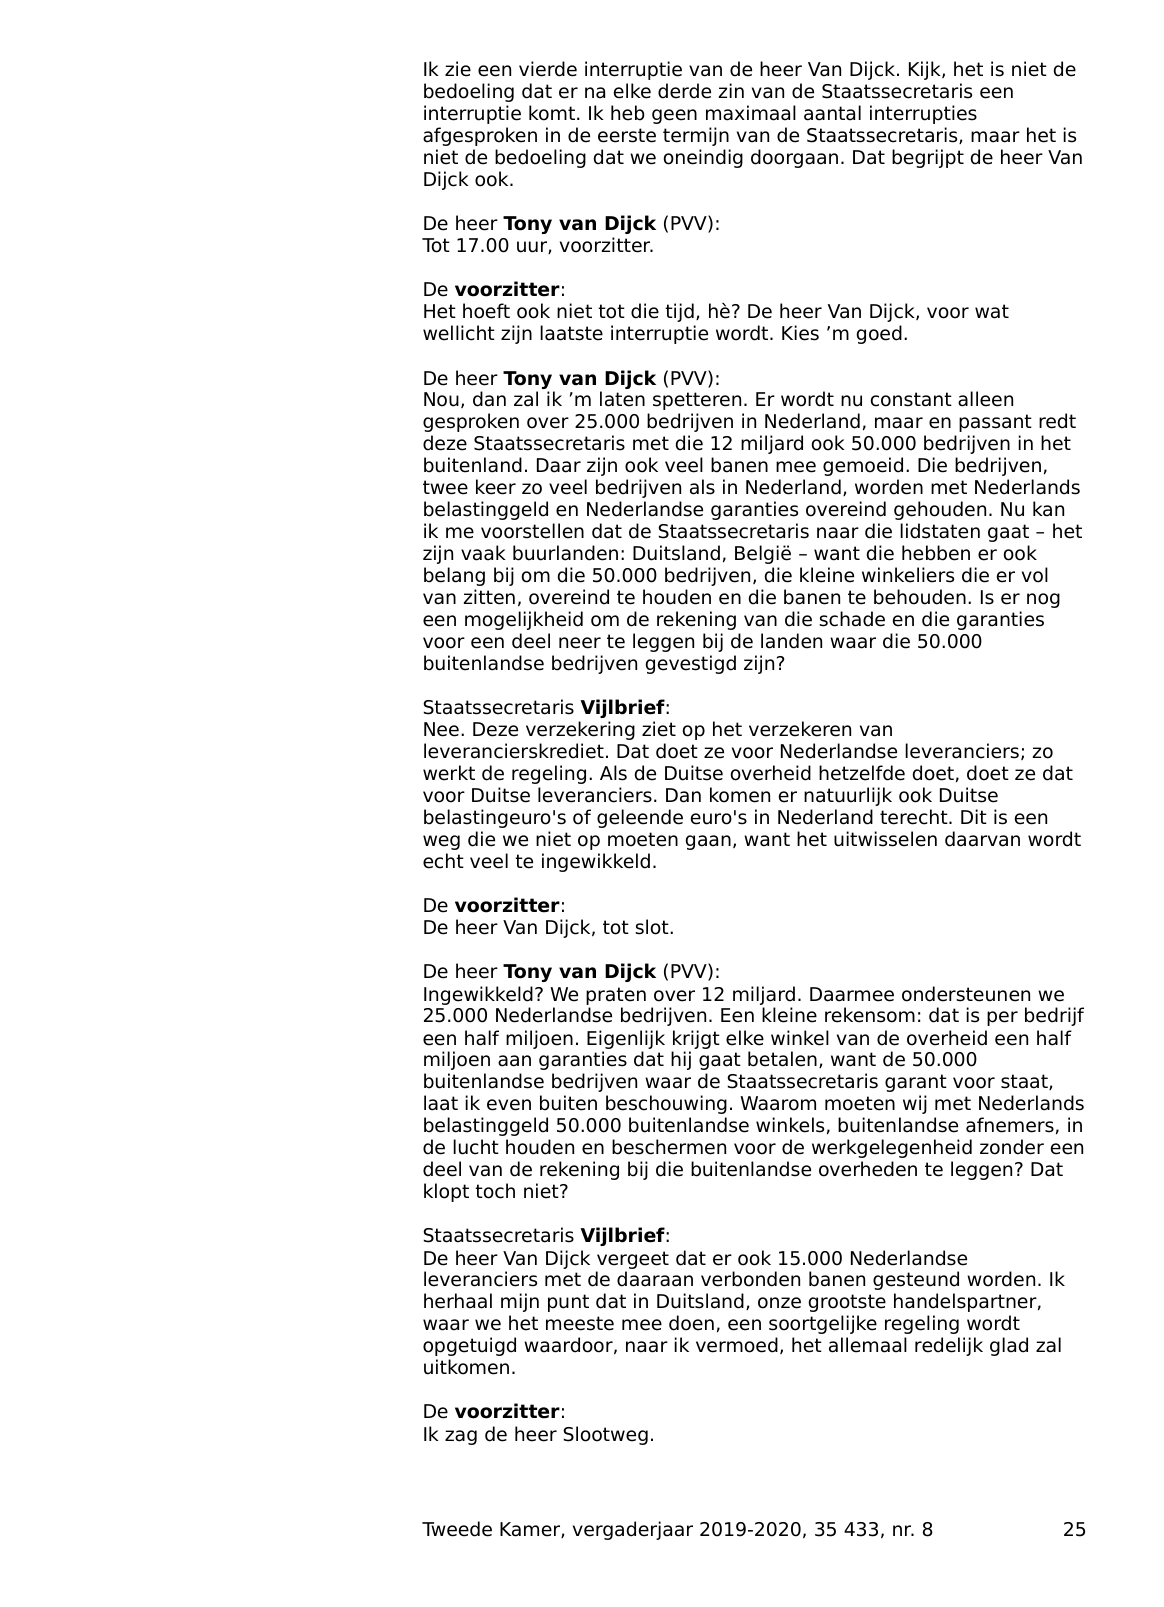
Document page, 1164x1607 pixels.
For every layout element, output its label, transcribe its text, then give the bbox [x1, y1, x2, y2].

text De voorzitter: [422, 279, 1087, 301]
text Tot 17.00 uur, voorzitter. [422, 235, 1087, 257]
text Ingewikkeld? We praten over 12 miljard. Daarmee ondersteunen we 25.000 Nederlandse bedrijven. Een kleine rekensom: dat is per bedrijf een half miljoen. Eigenlijk krijgt elke winkel van de overheid een half miljoen aan garanties dat hij gaat betalen, want de 50.000 buitenlandse bedrijven waar de Staatssecretaris garant voor staat, laat ik even buiten beschouwing. Waarom moeten wij met Nederlands belastinggeld 50.000 buitenlandse winkels, buitenlandse afnemers, in de lucht houden en beschermen voor de werkgelegenheid zonder een deel van de rekening bij die buitenlandse overheden te leggen? Dat klopt toch niet? [422, 983, 1087, 1203]
text Staatssecretaris Vijlbrief: [422, 1225, 1087, 1247]
text De voorzitter: [422, 895, 1087, 917]
text De heer Van Dijck, tot slot. [422, 917, 1087, 939]
text Het hoeft ook niet tot die tijd, hè? De heer Van Dijck, voor wat wellicht zijn laatste interruptie wordt. Kies ’m goed. [422, 301, 1087, 345]
text De heer Van Dijck vergeet dat er ook 15.000 Nederlandse leveranciers met de daaraan verbonden banen gesteund worden. Ik herhaal mijn punt dat in Duitsland, onze grootste handelspartner, waar we het meeste mee doen, een soortgelijke regeling wordt opgetuigd waardoor, naar ik vermoed, het allemaal redelijk glad zal uitkomen. [422, 1247, 1087, 1379]
text De heer Tony van Dijck (PVV): [422, 961, 1087, 983]
text De voorzitter: [422, 1401, 1087, 1423]
text Ik zag de heer Slootweg. [422, 1423, 1087, 1445]
text Staatssecretaris Vijlbrief: [422, 697, 1087, 719]
text De heer Tony van Dijck (PVV): [422, 213, 1087, 235]
text Ik zie een vierde interruptie van de heer Van Dijck. Kijk, het is niet de bedoeling dat er na elke derde zin van de Staatssecretaris een interruptie komt. Ik heb geen maximaal aantal interrupties afgesproken in de eerste termijn van de Staatssecretaris, maar het is niet de bedoeling dat we oneindig doorgaan. Dat begrijpt de heer Van Dijck ook. [422, 59, 1087, 191]
text De heer Tony van Dijck (PVV): [422, 367, 1087, 389]
text Nou, dan zal ik ’m laten spetteren. Er wordt nu constant alleen gesproken over 25.000 bedrijven in Nederland, maar en passant redt deze Staatssecretaris met die 12 miljard ook 50.000 bedrijven in het buitenland. Daar zijn ook veel banen mee gemoeid. Die bedrijven, twee keer zo veel bedrijven als in Nederland, worden met Nederlands belastinggeld en Nederlandse garanties overeind gehouden. Nu kan ik me voorstellen dat de Staatssecretaris naar die lidstaten gaat – het zijn vaak buurlanden: Duitsland, België – want die hebben er ook belang bij om die 50.000 bedrijven, die kleine winkeliers die er vol van zitten, overeind te houden en die banen te behouden. Is er nog een mogelijkheid om de rekening van die schade en die garanties voor een deel neer te leggen bij de landen waar die 50.000 buitenlandse bedrijven gevestigd zijn? [422, 389, 1087, 675]
text Nee. Deze verzekering ziet op het verzekeren van leverancierskrediet. Dat doet ze voor Nederlandse leveranciers; zo werkt de regeling. Als de Duitse overheid hetzelfde doet, doet ze dat voor Duitse leveranciers. Dan komen er natuurlijk ook Duitse belastingeuro's of geleende euro's in Nederland terecht. Dit is een weg die we niet op moeten gaan, want het uitwisselen daarvan wordt echt veel te ingewikkeld. [422, 719, 1087, 873]
